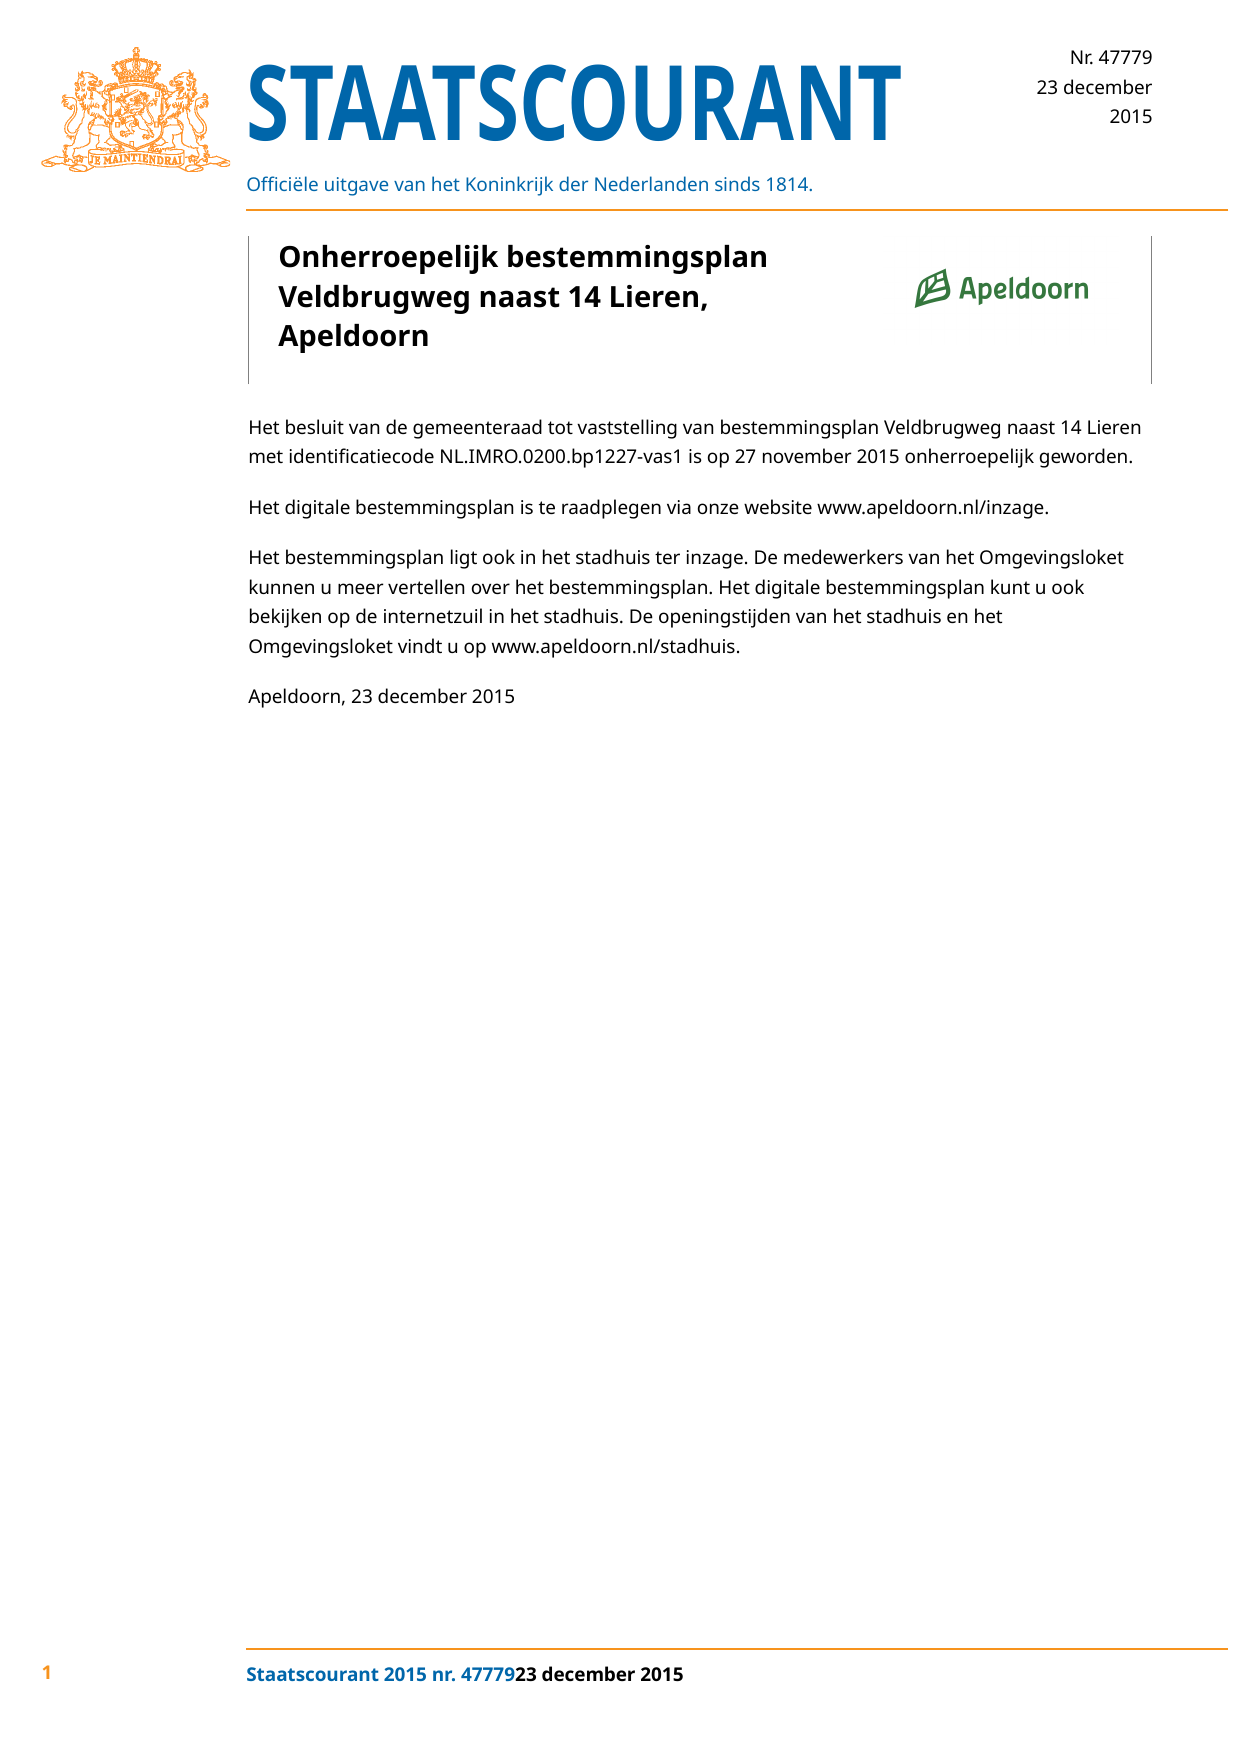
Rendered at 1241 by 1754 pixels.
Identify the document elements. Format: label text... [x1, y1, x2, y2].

picture [41, 47, 231, 172]
table_header Onherroepelijk bestemmingsplan Veldbrugweg naast 14 Lieren, Apeldoorn [249, 236, 850, 384]
text Apeldoorn, 23 december 2015 [248, 683, 1152, 709]
picture [882, 236, 1119, 345]
text Het besluit van de gemeenteraad tot vaststelling van bestemmingsplan Veldbrugweg naast 14 Lieren met identificatiecode NL.IMRO.0200.bp1227-vas1 is op 27 november 2015 onherroepelijk geworden. [248, 414, 1152, 469]
text Het bestemmingsplan ligt ook in het stadhuis ter inzage. De medewerkers van het Omgevingsloket kunnen u meer vertellen over het bestemmingsplan. Het digitale bestemmingsplan kunt u ook bekijken op de internetzuil in het stadhuis. De openingstijden van het stadhuis en het Omgevingsloket vindt u op www.apeldoorn.nl/stadhuis. [248, 544, 1152, 659]
table_header [850, 236, 1151, 384]
text Het digitale bestemmingsplan is te raadplegen via onze website www.apeldoorn.nl/inzage. [248, 494, 1152, 520]
